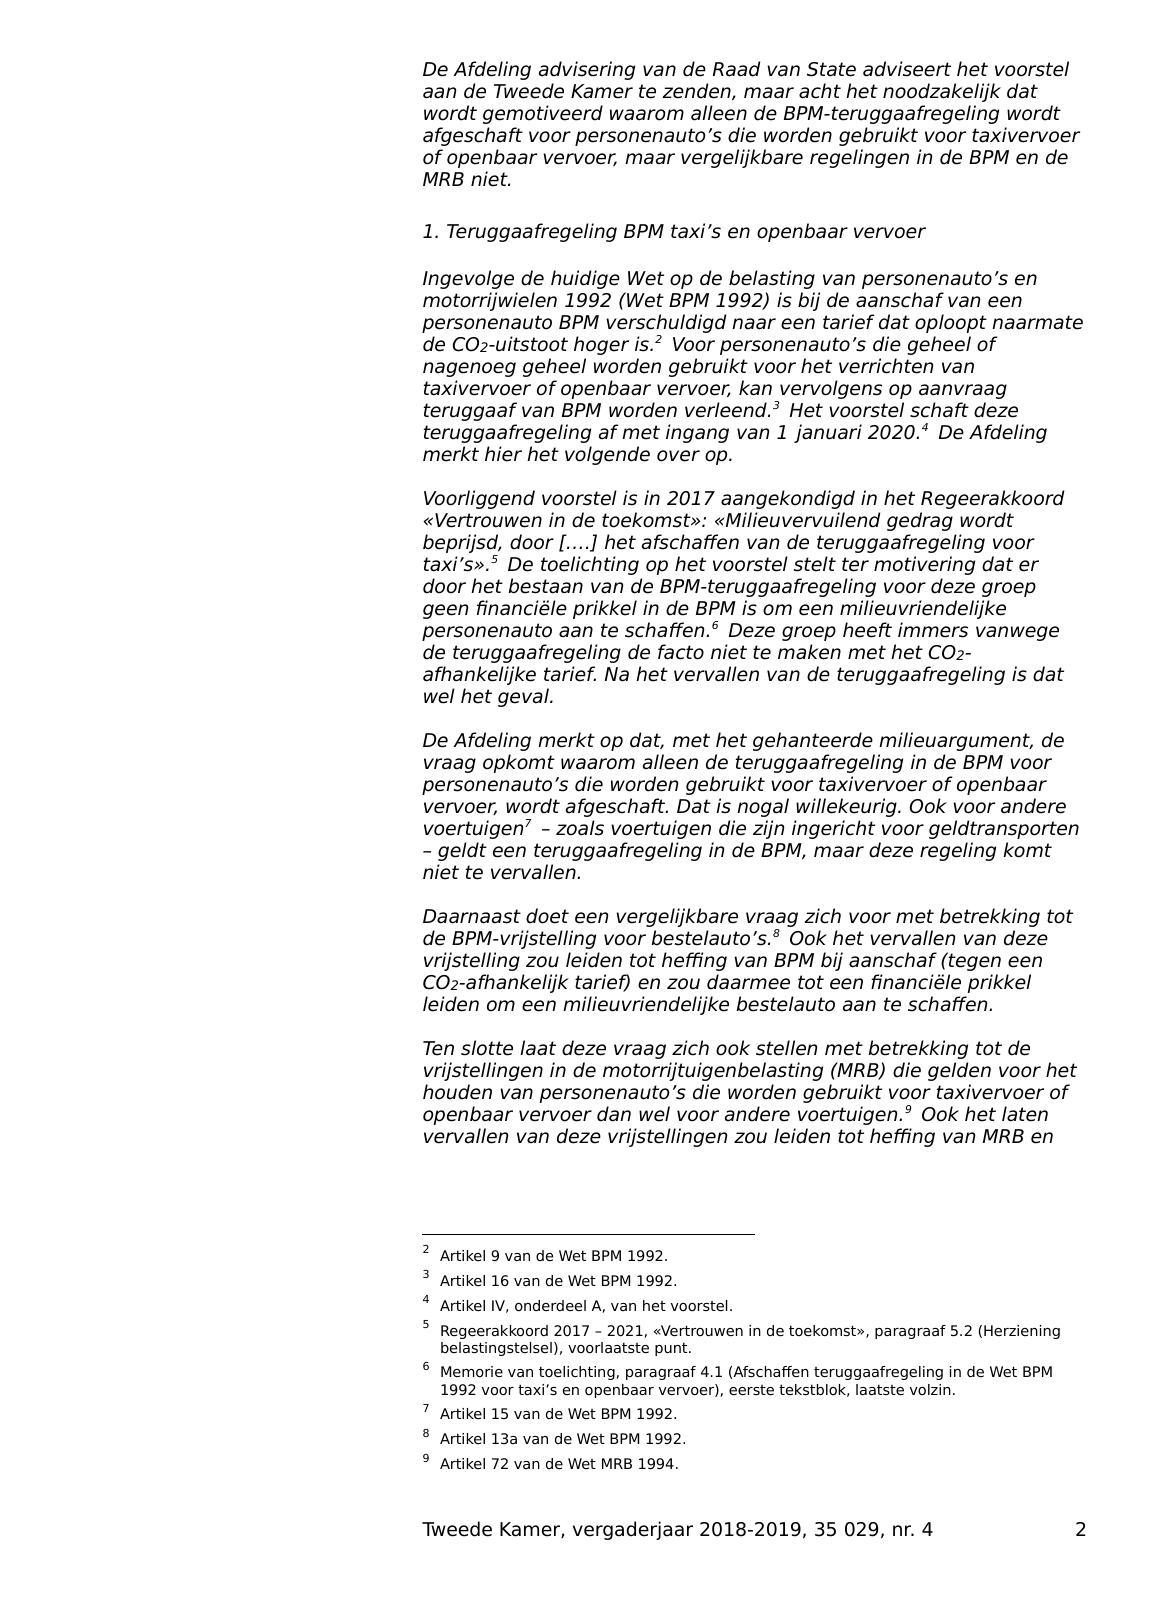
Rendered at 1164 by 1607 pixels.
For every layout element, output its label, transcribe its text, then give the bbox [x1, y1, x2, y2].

text De Afdeling merkt op dat, met het gehanteerde milieuargument, de vraag opkomt waarom alleen de teruggaafregeling in de BPM voor personenauto’s die worden gebruikt voor taxivervoer of openbaar vervoer, wordt afgeschaft. Dat is nogal willekeurig. Ook voor andere voertuigen – zoals voertuigen die zijn ingericht voor geldtransporten – geldt een teruggaafregeling in de BPM, maar deze regeling komt niet te vervallen. [422, 730, 1087, 884]
text Voorliggend voorstel is in 2017 aangekondigd in het Regeerakkoord «Vertrouwen in de toekomst»: «Milieuvervuilend gedrag wordt beprijsd, door [….] het afschaffen van de teruggaafregeling voor taxi’s». De toelichting op het voorstel stelt ter motivering dat er door het bestaan van de BPM-teruggaafregeling voor deze groep geen financiële prikkel in de BPM is om een milieuvriendelijke personenauto aan te schaffen. Deze groep heeft immers vanwege de teruggaafregeling de facto niet te maken met het CO2-afhankelijke tarief. Na het vervallen van de teruggaafregeling is dat wel het geval. [422, 488, 1087, 708]
text De Afdeling advisering van de Raad van State adviseert het voorstel aan de Tweede Kamer te zenden, maar acht het noodzakelijk dat wordt gemotiveerd waarom alleen de BPM-teruggaafregeling wordt afgeschaft voor personenauto’s die worden gebruikt voor taxivervoer of openbaar vervoer, maar vergelijkbare regelingen in de BPM en de MRB niet. [422, 59, 1087, 191]
text Artikel 9 van de Wet BPM 1992. [422, 1243, 1087, 1266]
text Artikel 15 van de Wet BPM 1992. [422, 1402, 1087, 1424]
text Ten slotte laat deze vraag zich ook stellen met betrekking tot de vrijstellingen in de motorrijtuigenbelasting (MRB) die gelden voor het houden van personenauto’s die worden gebruikt voor taxivervoer of openbaar vervoer dan wel voor andere voertuigen. Ook het laten vervallen van deze vrijstellingen zou leiden tot heffing van MRB en [422, 1038, 1087, 1148]
text Artikel 16 van de Wet BPM 1992. [422, 1268, 1087, 1291]
text Artikel 13a van de Wet BPM 1992. [422, 1427, 1087, 1449]
text Artikel IV, onderdeel A, van het voorstel. [422, 1293, 1087, 1316]
text Ingevolge de huidige Wet op de belasting van personenauto’s en motorrijwielen 1992 (Wet BPM 1992) is bij de aanschaf van een personenauto BPM verschuldigd naar een tarief dat oploopt naarmate de CO2-uitstoot hoger is. Voor personenauto’s die geheel of nagenoeg geheel worden gebruikt voor het verrichten van taxivervoer of openbaar vervoer, kan vervolgens op aanvraag teruggaaf van BPM worden verleend. Het voorstel schaft deze teruggaafregeling af met ingang van 1 januari 2020. De Afdeling merkt hier het volgende over op. [422, 268, 1087, 466]
text Artikel 72 van de Wet MRB 1994. [422, 1452, 1087, 1474]
subtitle 1. Teruggaafregeling BPM taxi’s en openbaar vervoer [422, 221, 1087, 243]
text Regeerakkoord 2017 – 2021, «Vertrouwen in de toekomst», paragraaf 5.2 (Herziening belastingstelsel), voorlaatste punt. [422, 1318, 1087, 1357]
text Memorie van toelichting, paragraaf 4.1 (Afschaffen teruggaafregeling in de Wet BPM 1992 voor taxi’s en openbaar vervoer), eerste tekstblok, laatste volzin. [422, 1360, 1087, 1399]
text Daarnaast doet een vergelijkbare vraag zich voor met betrekking tot de BPM-vrijstelling voor bestelauto’s. Ook het vervallen van deze vrijstelling zou leiden tot heffing van BPM bij aanschaf (tegen een CO2-afhankelijk tarief) en zou daarmee tot een financiële prikkel leiden om een milieuvriendelijke bestelauto aan te schaffen. [422, 906, 1087, 1016]
